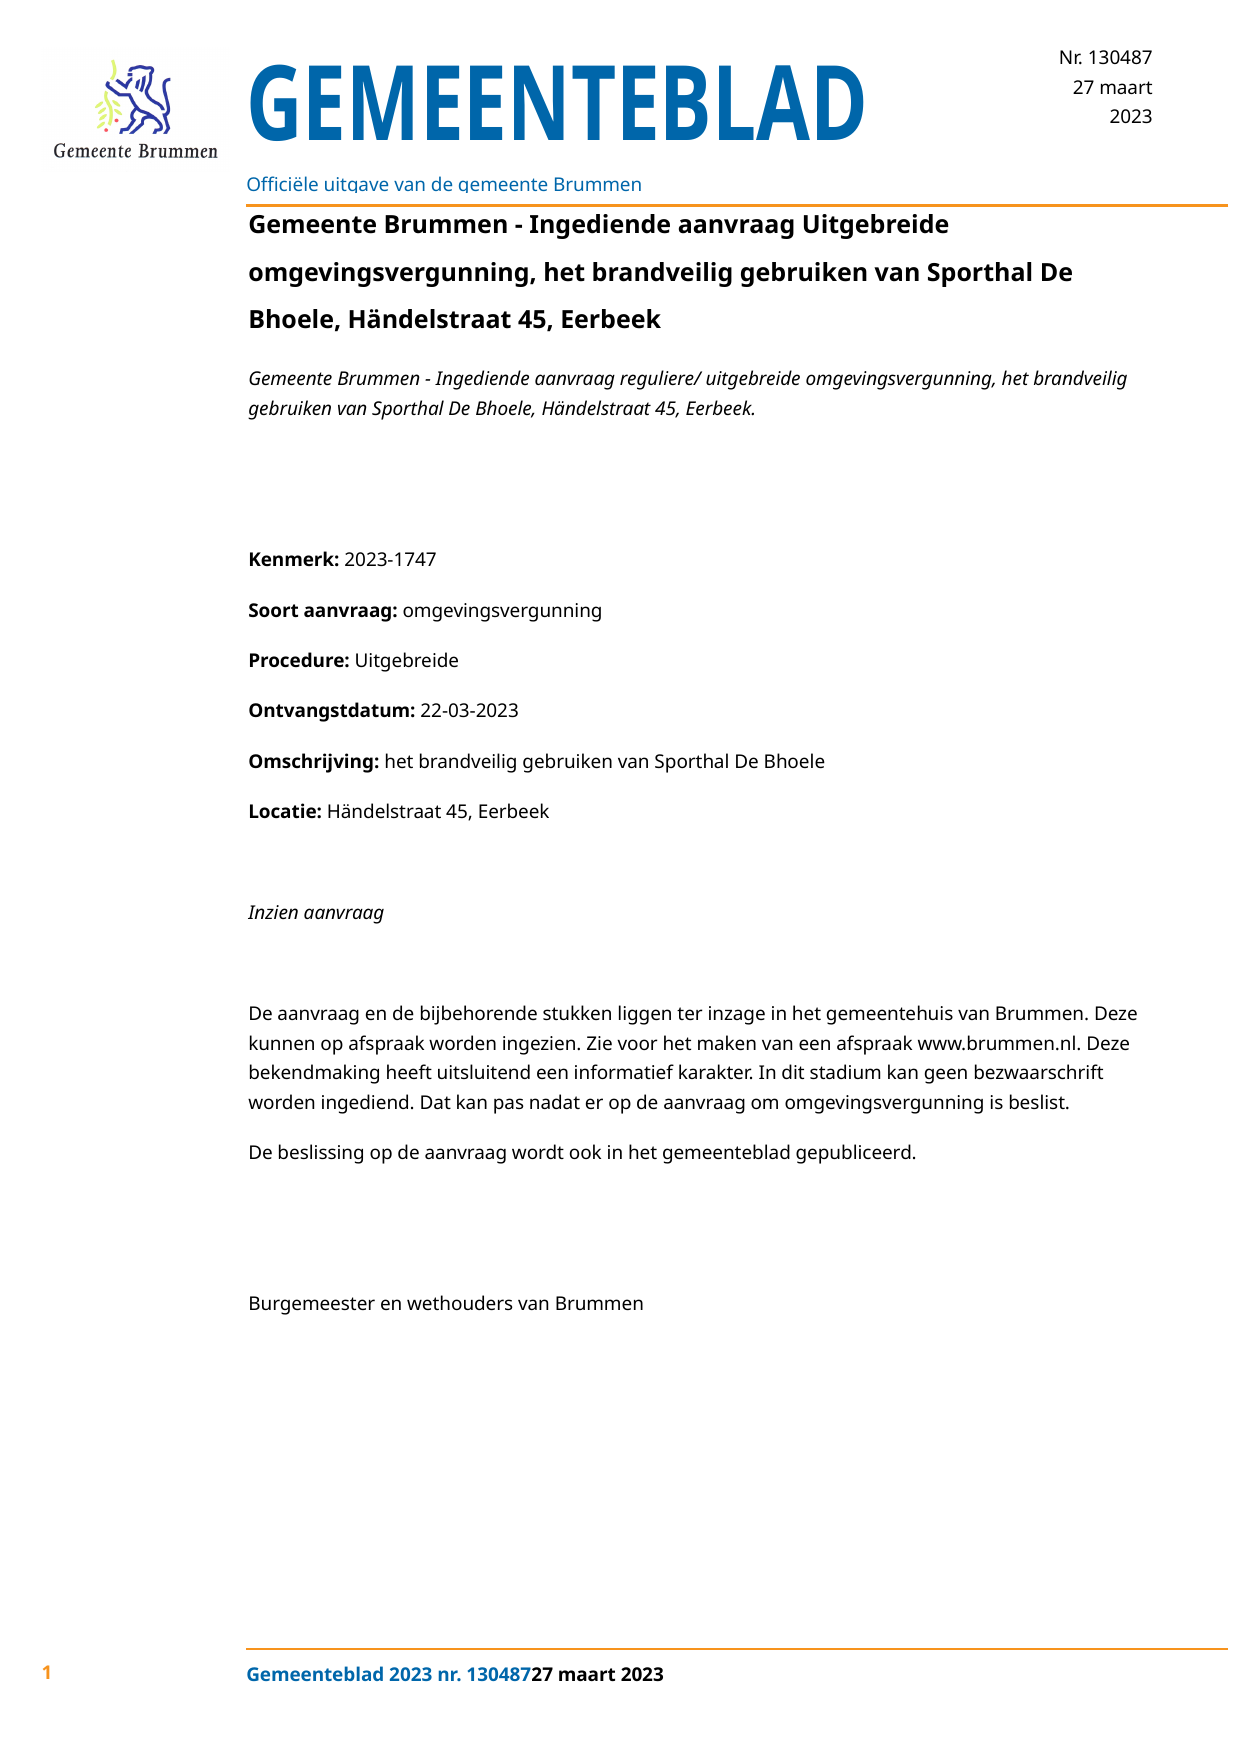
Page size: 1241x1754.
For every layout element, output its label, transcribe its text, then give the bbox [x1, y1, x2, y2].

text De beslissing op de aanvraag wordt ook in het gemeenteblad gepubliceerd. [248, 1139, 1152, 1165]
text Kenmerk: 2023-1747 [248, 546, 1152, 572]
text Procedure: Uitgebreide [248, 647, 1152, 673]
text Gemeente Brummen - Ingediende aanvraag reguliere/ uitgebreide omgevingsvergunning, het brandveilig gebruiken van Sporthal De Bhoele, Händelstraat 45, Eerbeek. [248, 366, 1152, 421]
text Gemeente Brummen - Ingediende aanvraag Uitgebreide omgevingsvergunning, het brandveilig gebruiken van Sporthal De Bhoele, Händelstraat 45, Eerbeek [248, 207, 1152, 336]
picture [41, 47, 231, 172]
text Inzien aanvraag [248, 899, 1152, 925]
text Soort aanvraag: omgevingsvergunning [248, 597, 1152, 622]
text Ontvangstdatum: 22-03-2023 [248, 698, 1152, 723]
text Omschrijving: het brandveilig gebruiken van Sporthal De Bhoele [248, 748, 1152, 774]
text Burgemeester en wethouders van Brummen [248, 1291, 1152, 1316]
text De aanvraag en de bijbehorende stukken liggen ter inzage in het gemeentehuis van Brummen. Deze kunnen op afspraak worden ingezien. Zie voor het maken van een afspraak www.brummen.nl. Deze bekendmaking heeft uitsluitend een informatief karakter. In dit stadium kan geen bezwaarschrift worden ingediend. Dat kan pas nadat er op de aanvraag om omgevingsvergunning is beslist. [248, 1000, 1152, 1114]
text Locatie: Händelstraat 45, Eerbeek [248, 798, 1152, 824]
